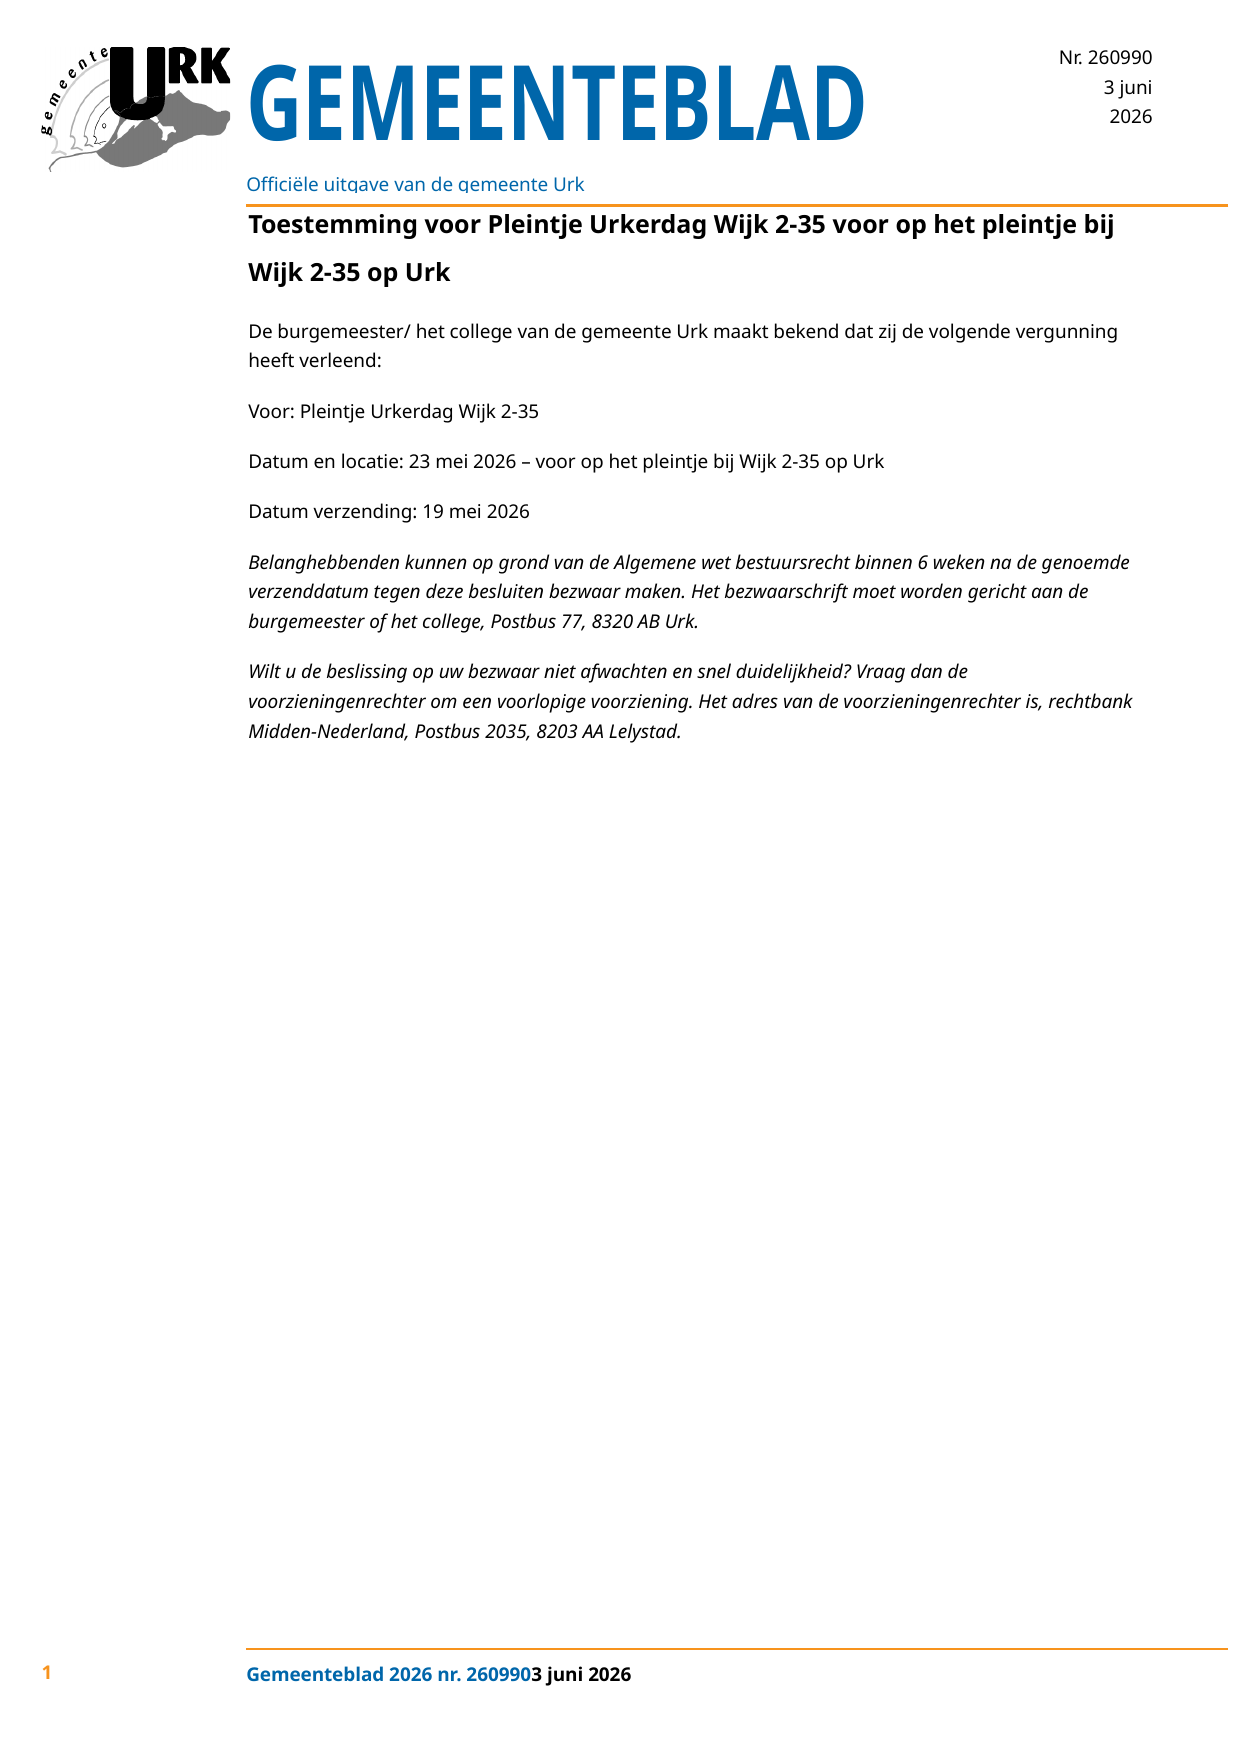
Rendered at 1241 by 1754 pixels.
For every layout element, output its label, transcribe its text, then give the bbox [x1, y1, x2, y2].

text Wilt u de beslissing op uw bezwaar niet afwachten en snel duidelijkheid? Vraag dan de voorzieningenrechter om een voorlopige voorziening. Het adres van de voorzieningenrechter is, rechtbank Midden-Nederland, Postbus 2035, 8203 AA Lelystad. [248, 659, 1152, 744]
text Datum verzending: 19 mei 2026 [248, 499, 1152, 524]
text Datum en locatie: 23 mei 2026 – voor op het pleintje bij Wijk 2-35 op Urk [248, 448, 1152, 474]
text Voor: Pleintje Urkerdag Wijk 2-35 [248, 398, 1152, 424]
text De burgemeester/ het college van de gemeente Urk maakt bekend dat zij de volgende vergunning heeft verleend: [248, 318, 1152, 373]
picture [41, 47, 231, 172]
text Toestemming voor Pleintje Urkerdag Wijk 2-35 voor op het pleintje bij Wijk 2-35 op Urk [248, 207, 1152, 288]
text Belanghebbenden kunnen op grond van de Algemene wet bestuursrecht binnen 6 weken na de genoemde verzenddatum tegen deze besluiten bezwaar maken. Het bezwaarschrift moet worden gericht aan de burgemeester of het college, Postbus 77, 8320 AB Urk. [248, 549, 1152, 634]
